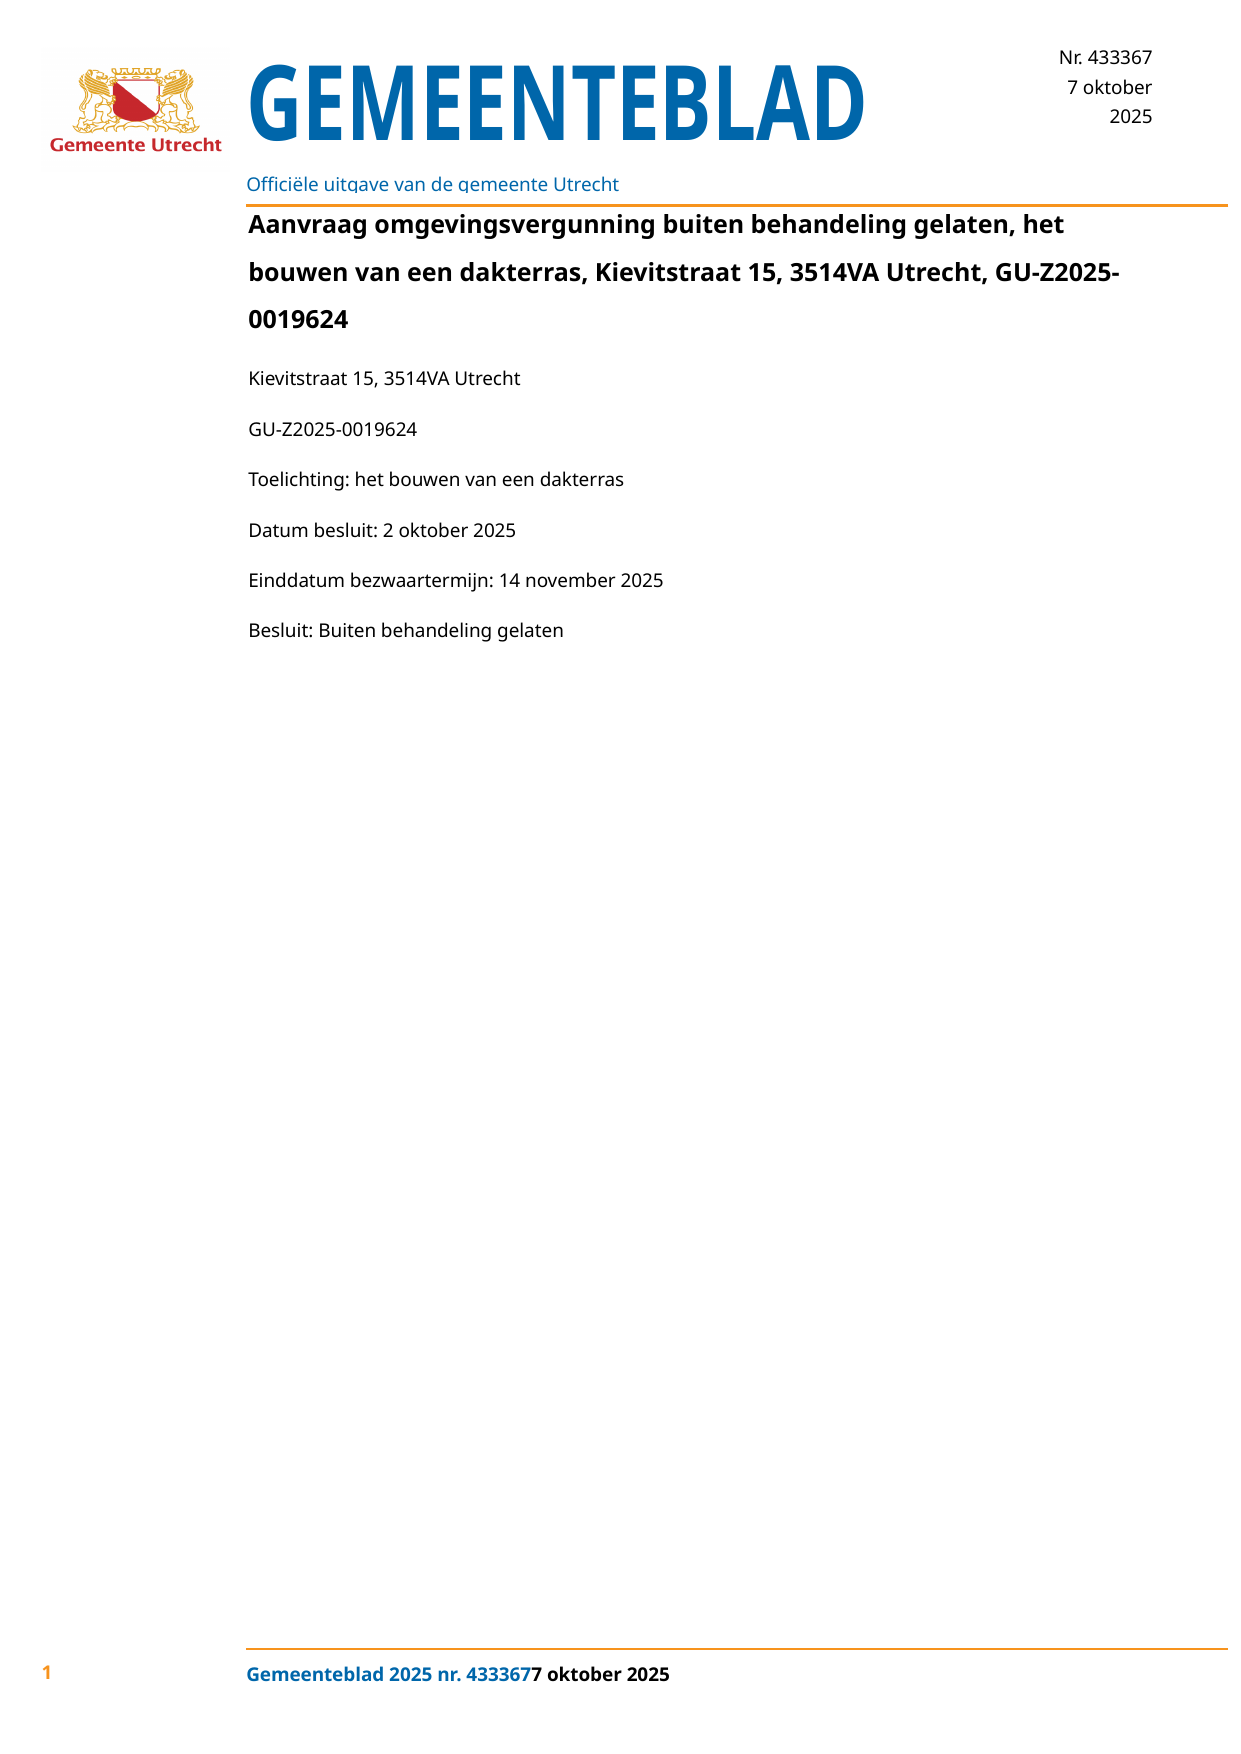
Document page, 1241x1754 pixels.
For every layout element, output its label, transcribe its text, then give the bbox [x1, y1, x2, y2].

text Einddatum bezwaartermijn: 14 november 2025 [248, 567, 1152, 593]
picture [41, 47, 231, 172]
text Aanvraag omgevingsvergunning buiten behandeling gelaten, het bouwen van een dakterras, Kievitstraat 15, 3514VA Utrecht, GU-Z2025-0019624 [248, 207, 1152, 336]
text Datum besluit: 2 oktober 2025 [248, 517, 1152, 542]
text GU-Z2025-0019624 [248, 416, 1152, 442]
text Besluit: Buiten behandeling gelaten [248, 618, 1152, 643]
text Kievitstraat 15, 3514VA Utrecht [248, 366, 1152, 391]
text Toelichting: het bouwen van een dakterras [248, 466, 1152, 492]
